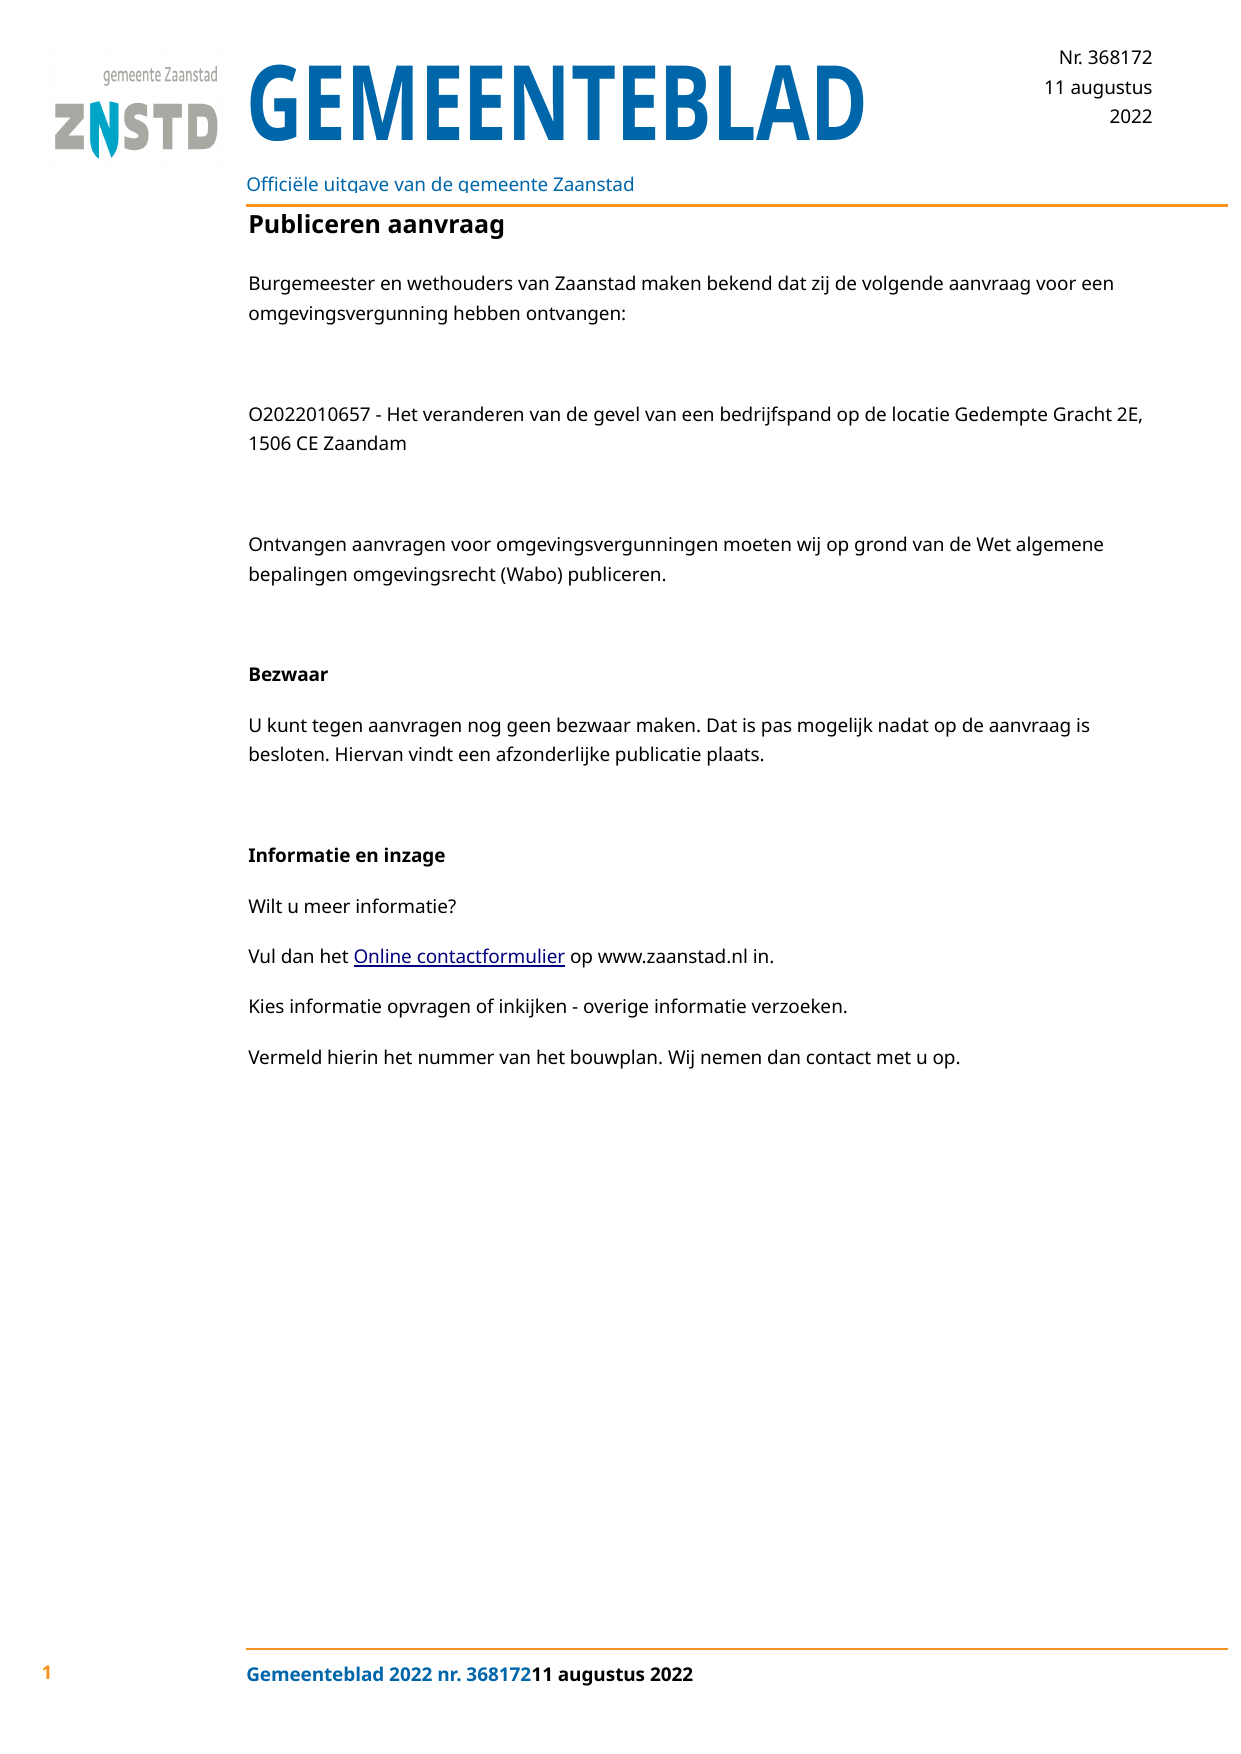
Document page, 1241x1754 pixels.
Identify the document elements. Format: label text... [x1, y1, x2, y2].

text U kunt tegen aanvragen nog geen bezwaar maken. Dat is pas mogelijk nadat op de aanvraag is besloten. Hiervan vindt een afzonderlijke publicatie plaats. [248, 712, 1152, 767]
text Bezwaar [248, 662, 1152, 687]
picture [41, 47, 231, 172]
text Ontvangen aanvragen voor omgevingsvergunningen moeten wij op grond van de Wet algemene bepalingen omgevingsrecht (Wabo) publiceren. [248, 531, 1152, 586]
text O2022010657 - Het veranderen van de gevel van een bedrijfspand op de locatie Gedempte Gracht 2E, 1506 CE Zaandam [248, 401, 1152, 456]
text Wilt u meer informatie? [248, 893, 1152, 918]
text Vermeld hierin het nummer van het bouwplan. Wij nemen dan contact met u op. [248, 1044, 1152, 1070]
text Burgemeester en wethouders van Zaanstad maken bekend dat zij de volgende aanvraag voor een omgevingsvergunning hebben ontvangen: [248, 270, 1152, 326]
text Publiceren aanvraag [248, 207, 1152, 241]
text Kies informatie opvragen of inkijken - overige informatie verzoeken. [248, 994, 1152, 1019]
text Vul dan het Online contactformulier op www.zaanstad.nl in. [248, 943, 1152, 969]
text Informatie en inzage [248, 842, 1152, 868]
